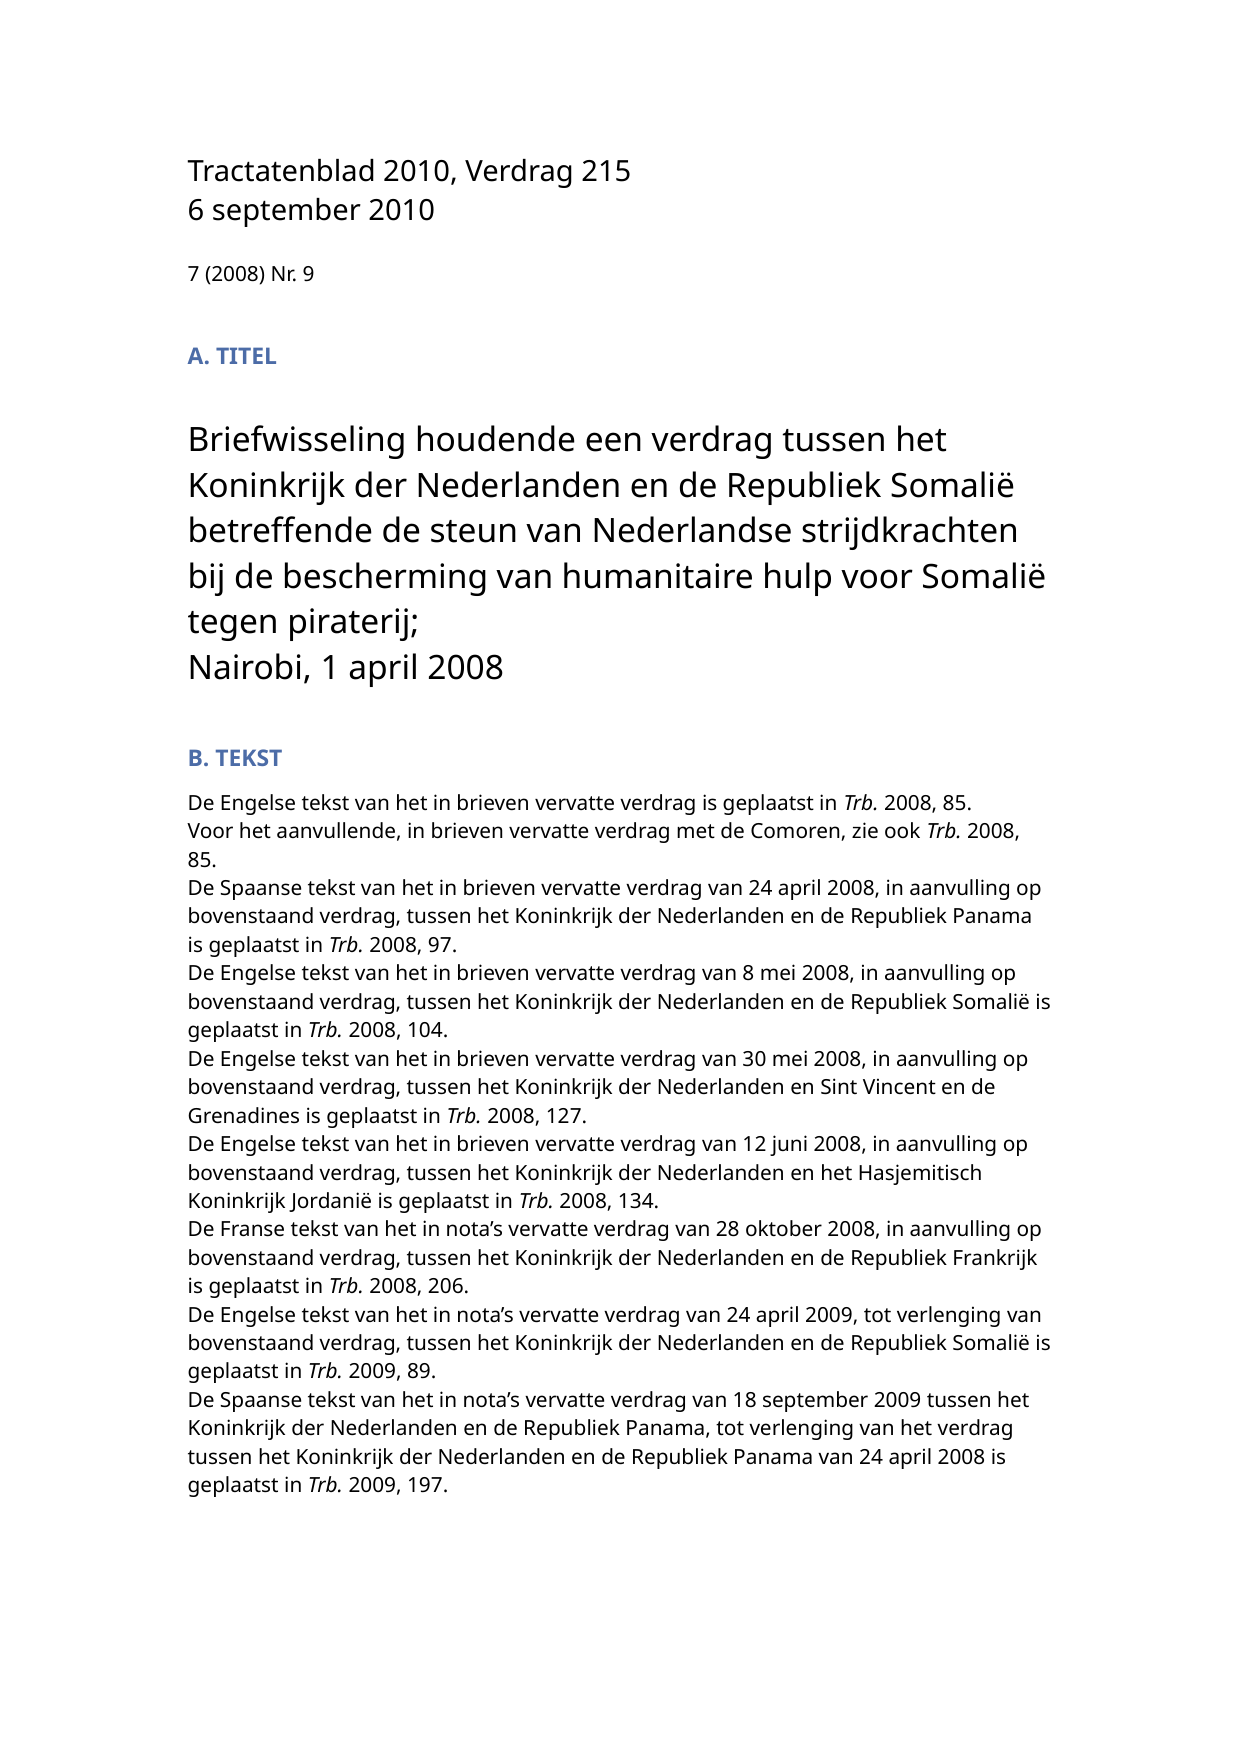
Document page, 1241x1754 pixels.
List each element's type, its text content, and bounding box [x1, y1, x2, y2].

text De Engelse tekst van het in brieven vervatte verdrag van 8 mei 2008, in aanvulling op bovenstaand verdrag, tussen het Koninkrijk der Nederlanden en de Republiek Somalië is geplaatst in Trb. 2008, 104. [187, 958, 1053, 1044]
text Tractatenblad 2010, Verdrag 215 [187, 150, 1053, 190]
text De Engelse tekst van het in brieven vervatte verdrag van 30 mei 2008, in aanvulling op bovenstaand verdrag, tussen het Koninkrijk der Nederlanden en Sint Vincent en de Grenadines is geplaatst in Trb. 2008, 127. [187, 1044, 1053, 1129]
text De Engelse tekst van het in nota’s vervatte verdrag van 24 april 2009, tot verlenging van bovenstaand verdrag, tussen het Koninkrijk der Nederlanden en de Republiek Somalië is geplaatst in Trb. 2009, 89. [187, 1300, 1053, 1385]
subtitle B. TEKST [187, 742, 1053, 773]
text De Spaanse tekst van het in brieven vervatte verdrag van 24 april 2008, in aanvulling op bovenstaand verdrag, tussen het Koninkrijk der Nederlanden en de Republiek Panama is geplaatst in Trb. 2008, 97. [187, 873, 1053, 958]
text Voor het aanvullende, in brieven vervatte verdrag met de Comoren, zie ook Trb. 2008, 85. [187, 816, 1053, 873]
text De Spaanse tekst van het in nota’s vervatte verdrag van 18 september 2009 tussen het Koninkrijk der Nederlanden en de Republiek Panama, tot verlenging van het verdrag tussen het Koninkrijk der Nederlanden en de Republiek Panama van 24 april 2008 is geplaatst in Trb. 2009, 197. [187, 1385, 1053, 1499]
text De Engelse tekst van het in brieven vervatte verdrag is geplaatst in Trb. 2008, 85. [187, 788, 1053, 816]
text Briefwisseling houdende een verdrag tussen het Koninkrijk der Nederlanden en de Republiek Somalië betreffende de steun van Nederlandse strijdkrachten bij de bescherming van humanitaire hulp voor Somalië tegen piraterij; [187, 416, 1053, 644]
text Nairobi, 1 april 2008 [187, 644, 1053, 689]
text 6 september 2010 [187, 190, 1053, 229]
text De Franse tekst van het in nota’s vervatte verdrag van 28 oktober 2008, in aanvulling op bovenstaand verdrag, tussen het Koninkrijk der Nederlanden en de Republiek Frankrijk is geplaatst in Trb. 2008, 206. [187, 1214, 1053, 1300]
text De Engelse tekst van het in brieven vervatte verdrag van 12 juni 2008, in aanvulling op bovenstaand verdrag, tussen het Koninkrijk der Nederlanden en het Hasjemitisch Koninkrijk Jordanië is geplaatst in Trb. 2008, 134. [187, 1129, 1053, 1214]
text 7 (2008) Nr. 9 [187, 259, 1053, 287]
subtitle A. TITEL [187, 340, 1053, 371]
